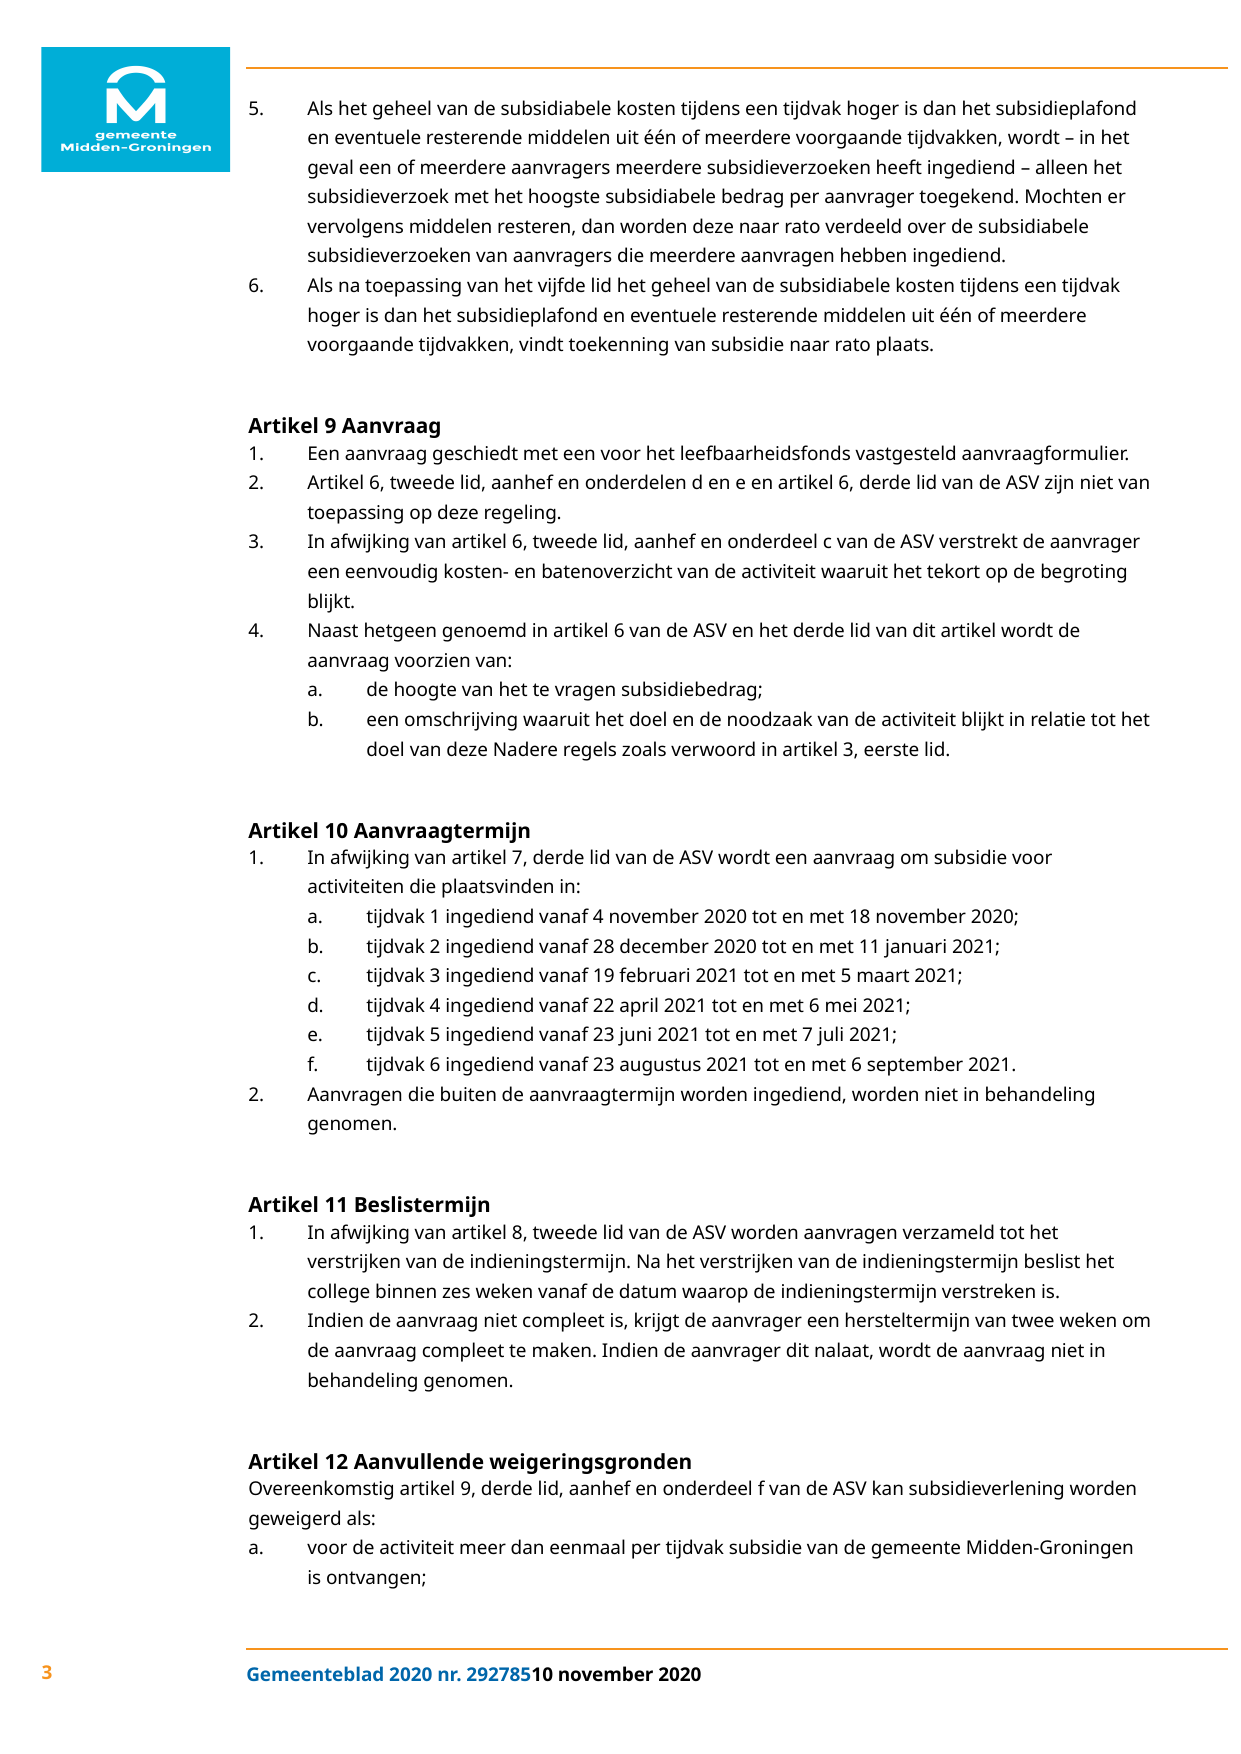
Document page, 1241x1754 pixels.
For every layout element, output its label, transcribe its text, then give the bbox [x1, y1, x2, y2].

list tijdvak 4 ingediend vanaf 22 april 2021 tot en met 6 mei 2021; [307, 992, 1152, 1018]
list tijdvak 6 ingediend vanaf 23 augustus 2021 tot en met 6 september 2021. [307, 1051, 1152, 1077]
list Naast hetgeen genoemd in artikel 6 van de ASV en het derde lid van dit artikel wordt de aanvraag voorzien van: [248, 617, 1152, 673]
text Artikel 11 Beslistermijn [248, 1190, 1152, 1219]
list In afwijking van artikel 7, derde lid van de ASV wordt een aanvraag om subsidie voor activiteiten die plaatsvinden in: [248, 844, 1152, 899]
list In afwijking van artikel 8, tweede lid van de ASV worden aanvragen verzameld tot het verstrijken van de indieningstermijn. Na het verstrijken van de indieningstermijn beslist het college binnen zes weken vanaf de datum waarop de indieningstermijn verstreken is. [248, 1219, 1152, 1304]
list tijdvak 1 ingediend vanaf 4 november 2020 tot en met 18 november 2020; [307, 903, 1152, 929]
list Artikel 6, tweede lid, aanhef en onderdelen d en e en artikel 6, derde lid van de ASV zijn niet van toepassing op deze regeling. [248, 469, 1152, 525]
text Artikel 9 Aanvraag [248, 411, 1152, 440]
text Overeenkomstig artikel 9, derde lid, aanhef en onderdeel f van de ASV kan subsidieverlening worden geweigerd als: [248, 1475, 1152, 1531]
list Aanvragen die buiten de aanvraagtermijn worden ingediend, worden niet in behandeling genomen. [248, 1081, 1152, 1136]
picture [107, 89, 165, 122]
list Een aanvraag geschiedt met een voor het leefbaarheidsfonds vastgesteld aanvraagformulier. [248, 440, 1152, 466]
picture [108, 66, 164, 82]
list Indien de aanvraag niet compleet is, krijgt de aanvrager een hersteltermijn van twee weken om de aanvraag compleet te maken. Indien de aanvrager dit nalaat, wordt de aanvraag niet in behandeling genomen. [248, 1308, 1152, 1392]
list voor de activiteit meer dan eenmaal per tijdvak subsidie van de gemeente Midden-Groningen is ontvangen; [248, 1534, 1152, 1590]
list tijdvak 3 ingediend vanaf 19 februari 2021 tot en met 5 maart 2021; [307, 962, 1152, 988]
list Als na toepassing van het vijfde lid het geheel van de subsidiabele kosten tijdens een tijdvak hoger is dan het subsidieplafond en eventuele resterende middelen uit één of meerdere voorgaande tijdvakken, vindt toekenning van subsidie naar rato plaats. [248, 272, 1152, 357]
list de hoogte van het te vragen subsidiebedrag; [307, 677, 1152, 702]
text Artikel 10 Aanvraagtermijn [248, 816, 1152, 844]
picture [184, 146, 190, 153]
list tijdvak 5 ingediend vanaf 23 juni 2021 tot en met 7 juli 2021; [307, 1022, 1152, 1047]
list In afwijking van artikel 6, tweede lid, aanhef en onderdeel c van de ASV verstrekt de aanvrager een eenvoudig kosten- en batenoverzicht van de activiteit waaruit het tekort op de begroting blijkt. [248, 529, 1152, 613]
list een omschrijving waaruit het doel en de noodzaak van de activiteit blijkt in relatie tot het doel van deze Nadere regels zoals verwoord in artikel 3, eerste lid. [307, 706, 1152, 761]
list tijdvak 2 ingediend vanaf 28 december 2020 tot en met 11 januari 2021; [307, 933, 1152, 959]
text Artikel 12 Aanvullende weigeringsgronden [248, 1447, 1152, 1475]
list Als het geheel van de subsidiabele kosten tijdens een tijdvak hoger is dan het subsidieplafond en eventuele resterende middelen uit één of meerdere voorgaande tijdvakken, wordt – in het geval een of meerdere aanvragers meerdere subsidieverzoeken heeft ingediend – alleen het subsidieverzoek met het hoogste subsidiabele bedrag per aanvrager toegekend. Mochten er vervolgens middelen resteren, dan worden deze naar rato verdeeld over de subsidiabele subsidieverzoeken van aanvragers die meerdere aanvragen hebben ingediend. [248, 95, 1152, 268]
